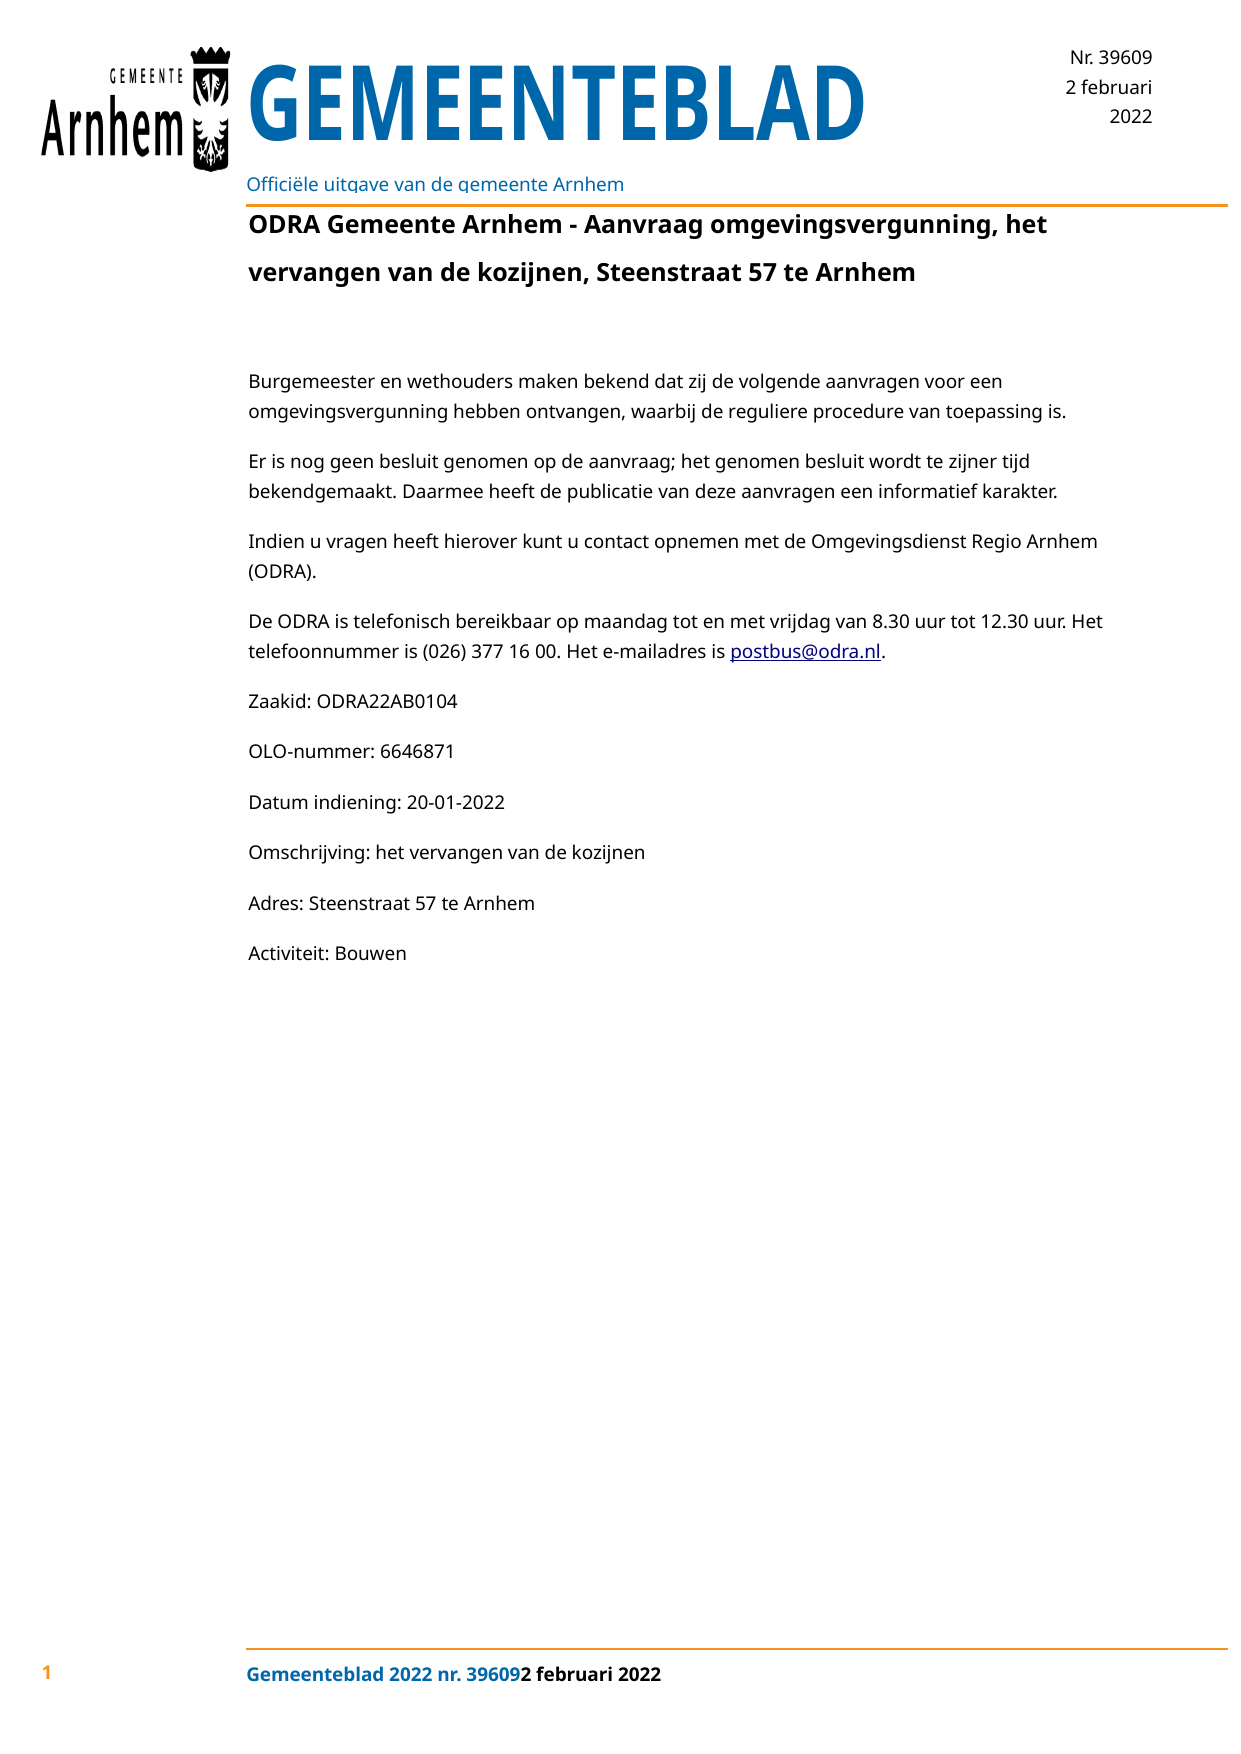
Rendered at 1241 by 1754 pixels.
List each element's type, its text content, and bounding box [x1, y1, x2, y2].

text ODRA Gemeente Arnhem - Aanvraag omgevingsvergunning, het vervangen van de kozijnen, Steenstraat 57 te Arnhem [248, 207, 1152, 288]
text Omschrijving: het vervangen van de kozijnen [248, 839, 1152, 865]
text Burgemeester en wethouders maken bekend dat zij de volgende aanvragen voor een omgevingsvergunning hebben ontvangen, waarbij de reguliere procedure van toepassing is. [248, 368, 1152, 424]
text Indien u vragen heeft hierover kunt u contact opnemen met de Omgevingsdienst Regio Arnhem (ODRA). [248, 528, 1152, 584]
text OLO-nummer: 6646871 [248, 739, 1152, 764]
text Zaakid: ODRA22AB0104 [248, 688, 1152, 714]
text De ODRA is telefonisch bereikbaar op maandag tot en met vrijdag van 8.30 uur tot 12.30 uur. Het telefoonnummer is (026) 377 16 00. Het e-mailadres is postbus@odra.nl. [248, 608, 1152, 664]
picture [41, 47, 231, 172]
text Activiteit: Bouwen [248, 940, 1152, 966]
text Adres: Steenstraat 57 te Arnhem [248, 890, 1152, 916]
text Er is nog geen besluit genomen op de aanvraag; het genomen besluit wordt te zijner tijd bekendgemaakt. Daarmee heeft de publicatie van deze aanvragen een informatief karakter. [248, 448, 1152, 504]
text Datum indiening: 20-01-2022 [248, 789, 1152, 815]
